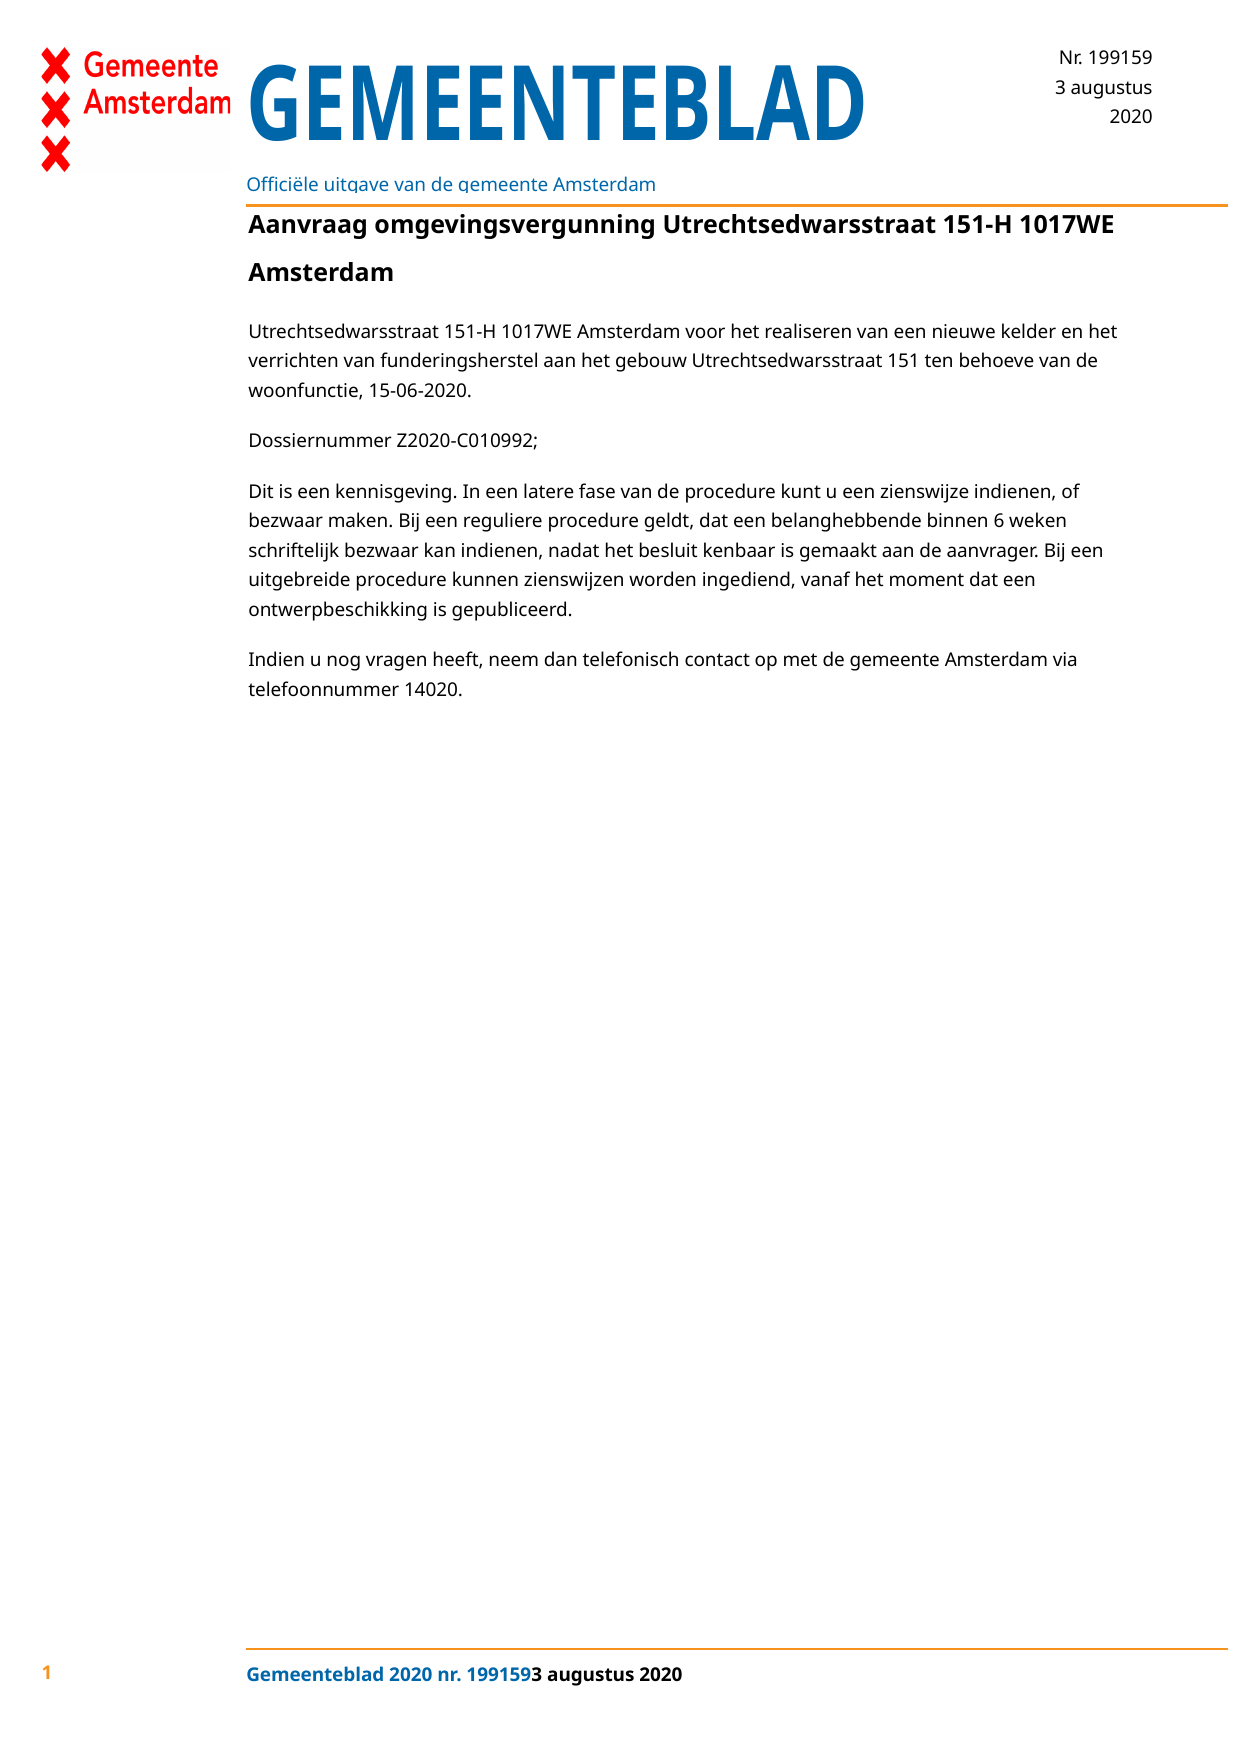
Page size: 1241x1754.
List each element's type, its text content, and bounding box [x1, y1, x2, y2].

text Dossiernummer Z2020-C010992; [248, 427, 1152, 453]
text Indien u nog vragen heeft, neem dan telefonisch contact op met de gemeente Amsterdam via telefoonnummer 14020. [248, 647, 1152, 702]
text Utrechtsedwarsstraat 151-H 1017WE Amsterdam voor het realiseren van een nieuwe kelder en het verrichten van funderingsherstel aan het gebouw Utrechtsedwarsstraat 151 ten behoeve van de woonfunctie, 15-06-2020. [248, 318, 1152, 403]
picture [41, 47, 231, 172]
text Aanvraag omgevingsvergunning Utrechtsedwarsstraat 151-H 1017WE Amsterdam [248, 207, 1152, 288]
text Dit is een kennisgeving. In een latere fase van de procedure kunt u een zienswijze indienen, of bezwaar maken. Bij een reguliere procedure geldt, dat een belanghebbende binnen 6 weken schriftelijk bezwaar kan indienen, nadat het besluit kenbaar is gemaakt aan de aanvrager. Bij een uitgebreide procedure kunnen zienswijzen worden ingediend, vanaf het moment dat een ontwerpbeschikking is gepubliceerd. [248, 478, 1152, 622]
